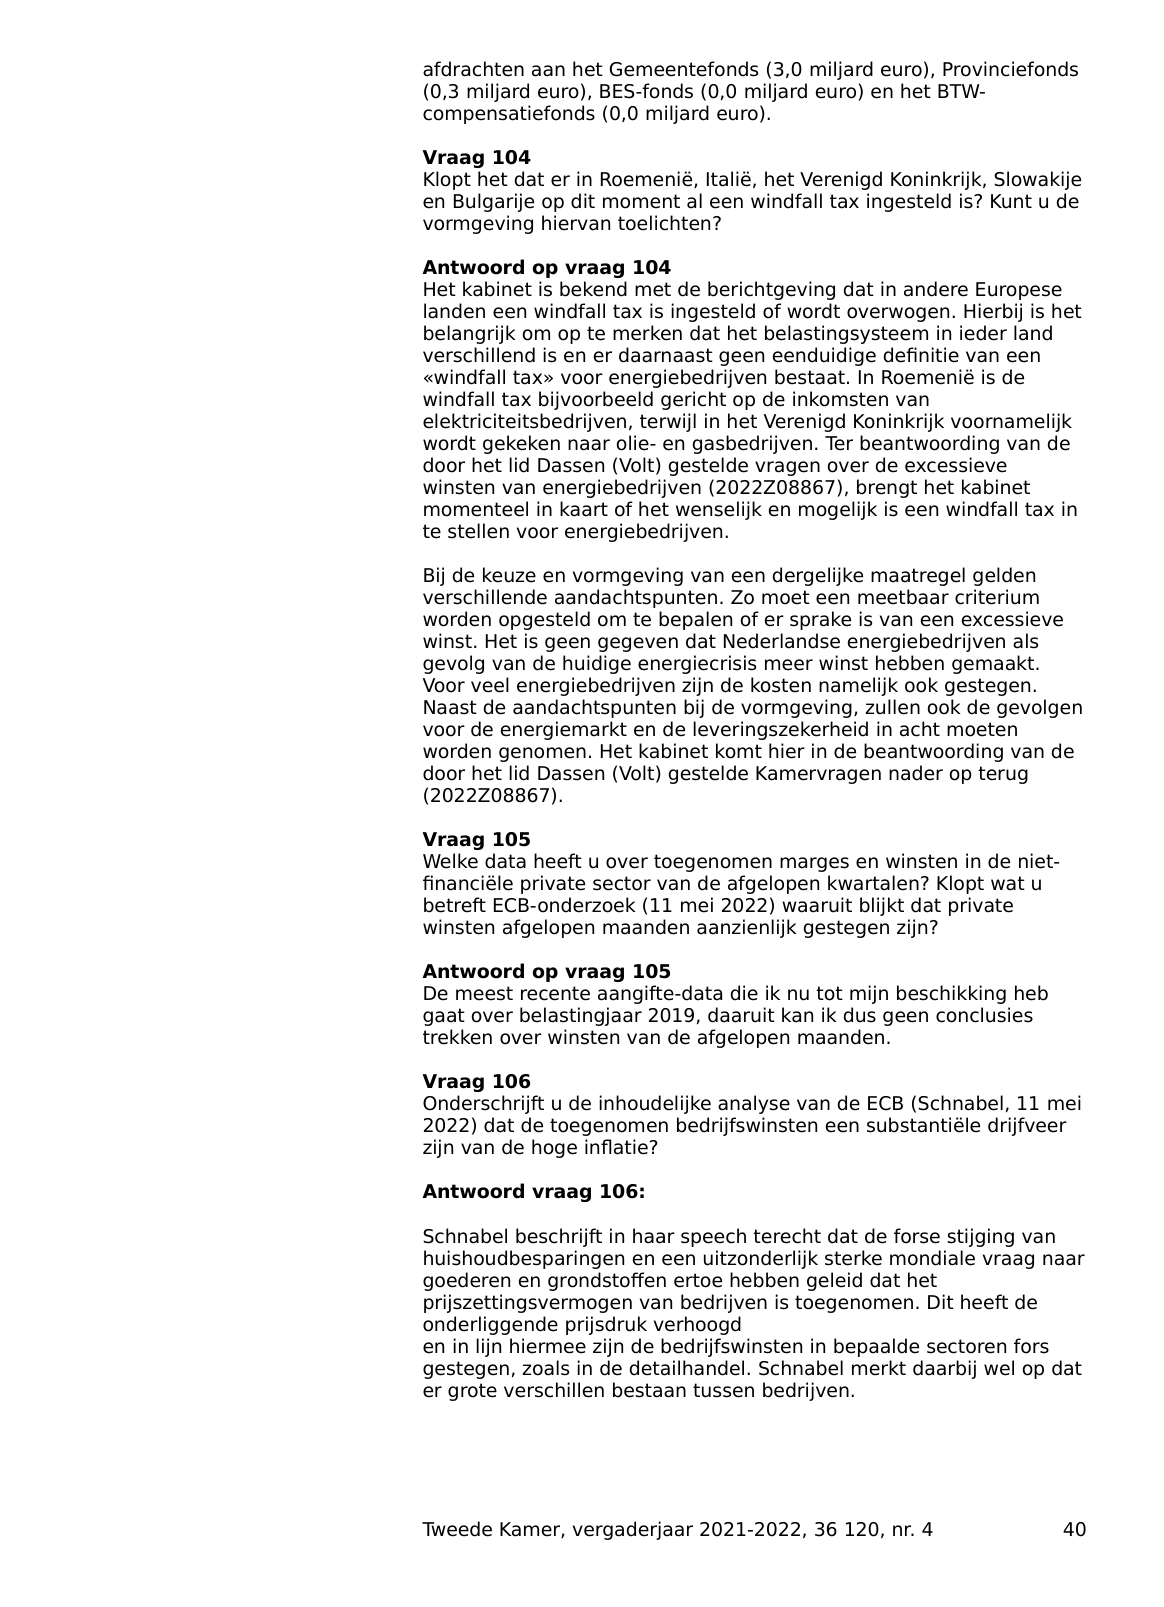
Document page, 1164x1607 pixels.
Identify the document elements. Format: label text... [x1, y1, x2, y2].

subtitle Vraag 106 [422, 1071, 1087, 1093]
text De meest recente aangifte-data die ik nu tot mijn beschikking heb gaat over belastingjaar 2019, daaruit kan ik dus geen conclusies trekken over winsten van de afgelopen maanden. [422, 983, 1087, 1049]
text Schnabel beschrijft in haar speech terecht dat de forse stijging van huishoudbesparingen en een uitzonderlijk sterke mondiale vraag naar goederen en grondstoffen ertoe hebben geleid dat het prijszettingsvermogen van bedrijven is toegenomen. Dit heeft de onderliggende prijsdruk verhoogd [422, 1226, 1087, 1336]
subtitle Antwoord op vraag 105 [422, 961, 1087, 983]
text Klopt het dat er in Roemenië, Italië, het Verenigd Koninkrijk, Slowakije en Bulgarije op dit moment al een windfall tax ingesteld is? Kunt u de vormgeving hiervan toelichten? [422, 169, 1087, 235]
text en in lijn hiermee zijn de bedrijfswinsten in bepaalde sectoren fors gestegen, zoals in de detailhandel. Schnabel merkt daarbij wel op dat er grote verschillen bestaan tussen bedrijven. [422, 1336, 1087, 1401]
text Welke data heeft u over toegenomen marges en winsten in de niet-financiële private sector van de afgelopen kwartalen? Klopt wat u betreft ECB-onderzoek (11 mei 2022) waaruit blijkt dat private winsten afgelopen maanden aanzienlijk gestegen zijn? [422, 851, 1087, 939]
subtitle Vraag 104 [422, 147, 1087, 169]
text Onderschrijft u de inhoudelijke analyse van de ECB (Schnabel, 11 mei 2022) dat de toegenomen bedrijfswinsten een substantiële drijfveer zijn van de hoge inflatie? [422, 1093, 1087, 1159]
text afdrachten aan het Gemeentefonds (3,0 miljard euro), Provinciefonds (0,3 miljard euro), BES-fonds (0,0 miljard euro) en het BTW-compensatiefonds (0,0 miljard euro). [422, 59, 1087, 125]
subtitle Antwoord op vraag 104 [422, 257, 1087, 279]
subtitle Antwoord vraag 106: [422, 1181, 1087, 1203]
subtitle Vraag 105 [422, 829, 1087, 851]
text Bij de keuze en vormgeving van een dergelijke maatregel gelden verschillende aandachtspunten. Zo moet een meetbaar criterium worden opgesteld om te bepalen of er sprake is van een excessieve winst. Het is geen gegeven dat Nederlandse energiebedrijven als gevolg van de huidige energiecrisis meer winst hebben gemaakt. Voor veel energiebedrijven zijn de kosten namelijk ook gestegen. Naast de aandachtspunten bij de vormgeving, zullen ook de gevolgen voor de energiemarkt en de leveringszekerheid in acht moeten worden genomen. Het kabinet komt hier in de beantwoording van de door het lid Dassen (Volt) gestelde Kamervragen nader op terug (2022Z08867). [422, 565, 1087, 807]
text Het kabinet is bekend met de berichtgeving dat in andere Europese landen een windfall tax is ingesteld of wordt overwogen. Hierbij is het belangrijk om op te merken dat het belastingsysteem in ieder land verschillend is en er daarnaast geen eenduidige definitie van een «windfall tax» voor energiebedrijven bestaat. In Roemenië is de windfall tax bijvoorbeeld gericht op de inkomsten van elektriciteitsbedrijven, terwijl in het Verenigd Koninkrijk voornamelijk wordt gekeken naar olie- en gasbedrijven. Ter beantwoording van de door het lid Dassen (Volt) gestelde vragen over de excessieve winsten van energiebedrijven (2022Z08867), brengt het kabinet momenteel in kaart of het wenselijk en mogelijk is een windfall tax in te stellen voor energiebedrijven. [422, 279, 1087, 543]
